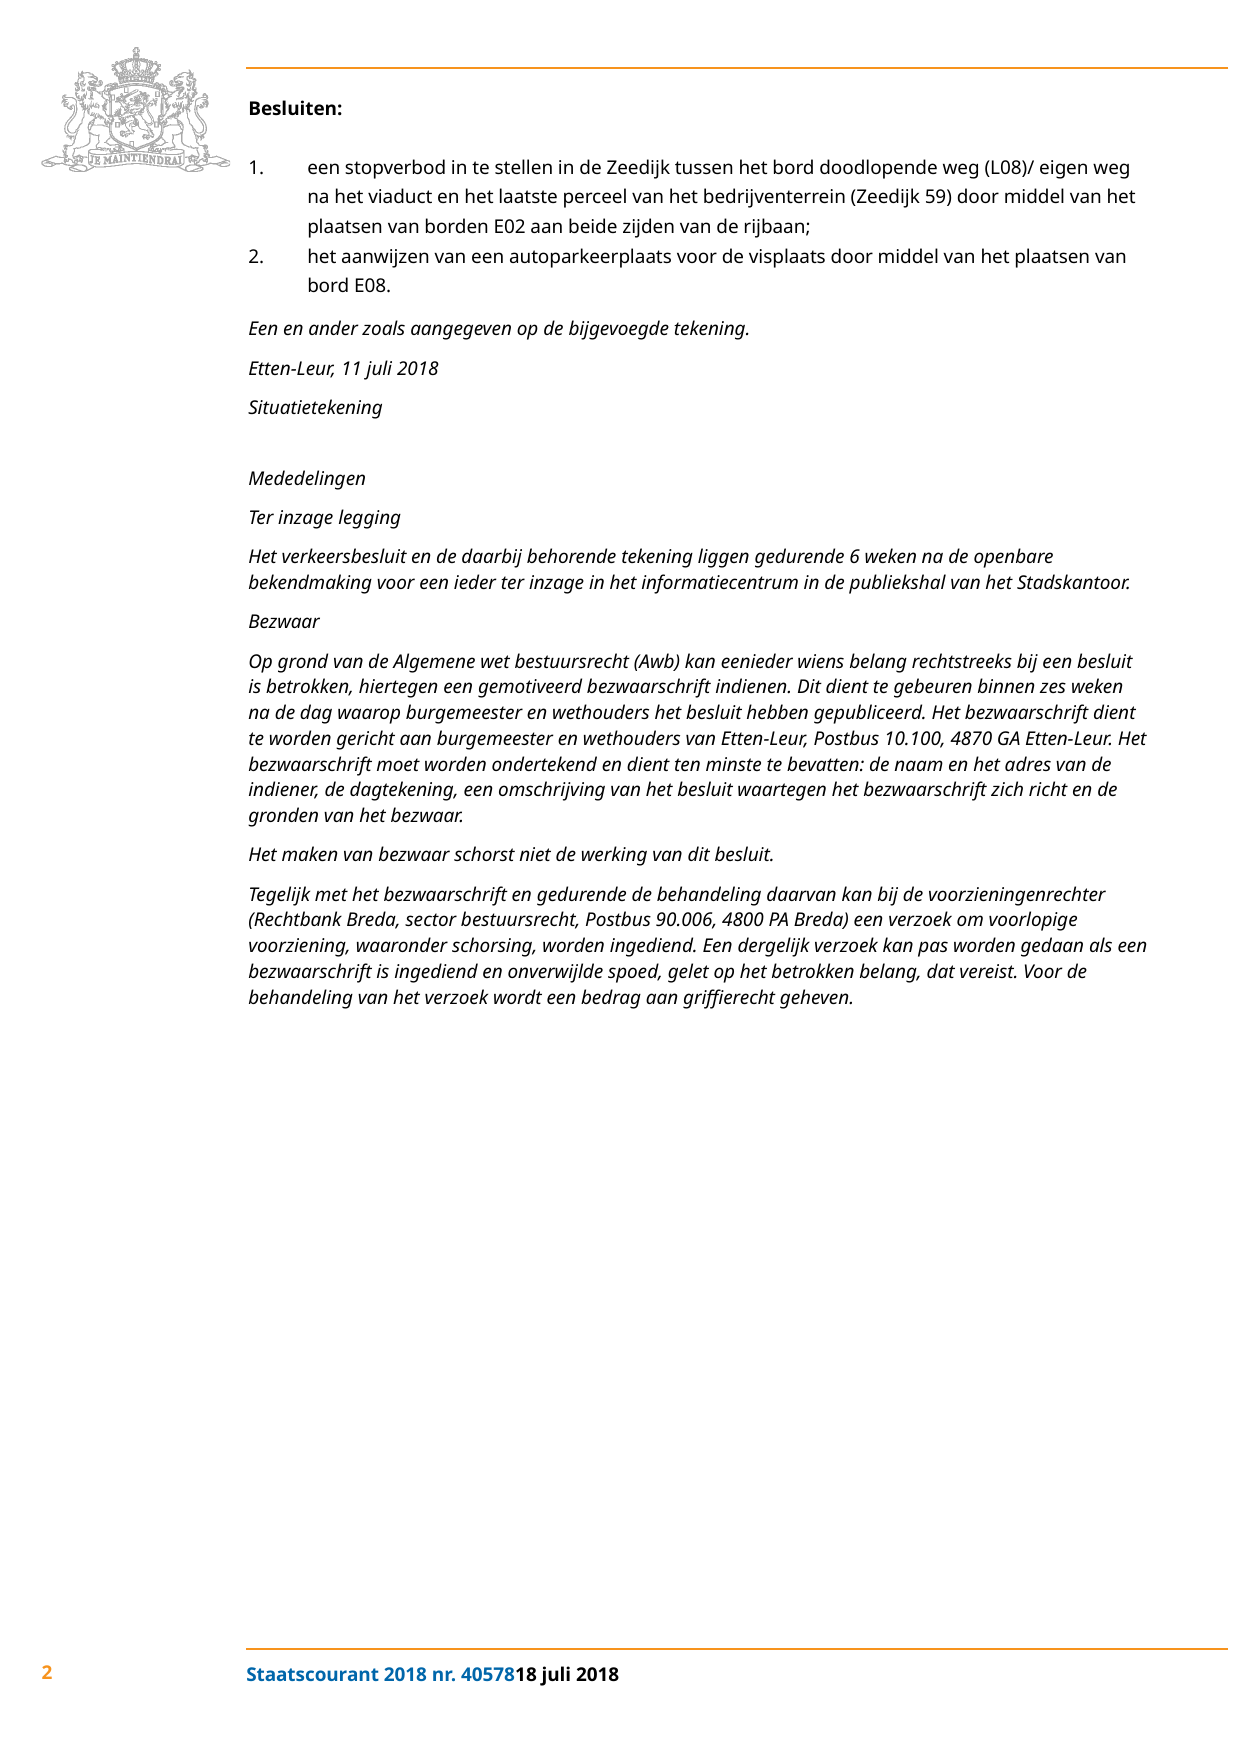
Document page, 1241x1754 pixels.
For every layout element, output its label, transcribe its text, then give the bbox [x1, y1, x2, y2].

text Tegelijk met het bezwaarschrift en gedurende de behandeling daarvan kan bij de voorzieningenrechter (Rechtbank Breda, sector bestuursrecht, Postbus 90.006, 4800 PA Breda) een verzoek om voorlopige voorziening, waaronder schorsing, worden ingediend. Een dergelijk verzoek kan pas worden gedaan als een bezwaarschrift is ingediend en onverwijlde spoed, gelet op het betrokken belang, dat vereist. Voor de behandeling van het verzoek wordt een bedrag aan griffierecht geheven. [248, 881, 1152, 1009]
text Het maken van bezwaar schorst niet de werking van dit besluit. [248, 842, 1152, 867]
text Ter inzage legging [248, 504, 1152, 530]
text Op grond van de Algemene wet bestuursrecht (Awb) kan eenieder wiens belang rechtstreeks bij een besluit is betrokken, hiertegen een gemotiveerd bezwaarschrift indienen. Dit dient te gebeuren binnen zes weken na de dag waarop burgemeester en wethouders het besluit hebben gepubliceerd. Het bezwaarschrift dient te worden gericht aan burgemeester en wethouders van Etten-Leur, Postbus 10.100, 4870 GA Etten-Leur. Het bezwaarschrift moet worden ondertekend en dient ten minste te bevatten: de naam en het adres van de indiener, de dagtekening, een omschrijving van het besluit waartegen het bezwaarschrift zich richt en de gronden van het bezwaar. [248, 648, 1152, 828]
text Bezwaar [248, 609, 1152, 634]
text Mededelingen [248, 465, 1152, 491]
picture [41, 47, 231, 172]
list een stopverbod in te stellen in de Zeedijk tussen het bord doodlopende weg (L08)/ eigen weg na het viaduct en het laatste perceel van het bedrijventerrein (Zeedijk 59) door middel van het plaatsen van borden E02 aan beide zijden van de rijbaan; [248, 154, 1152, 239]
text Etten-Leur, 11 juli 2018 [248, 355, 1152, 381]
list het aanwijzen van een autoparkeerplaats voor de visplaats door middel van het plaatsen van bord E08. [248, 243, 1152, 298]
text Besluiten: [248, 95, 1152, 121]
text Situatietekening [248, 394, 1152, 420]
text Een en ander zoals aangegeven op de bijgevoegde tekening. [248, 316, 1152, 341]
text Het verkeersbesluit en de daarbij behorende tekening liggen gedurende 6 weken na de openbare bekendmaking voor een ieder ter inzage in het informatiecentrum in de publiekshal van het Stadskantoor. [248, 544, 1152, 595]
